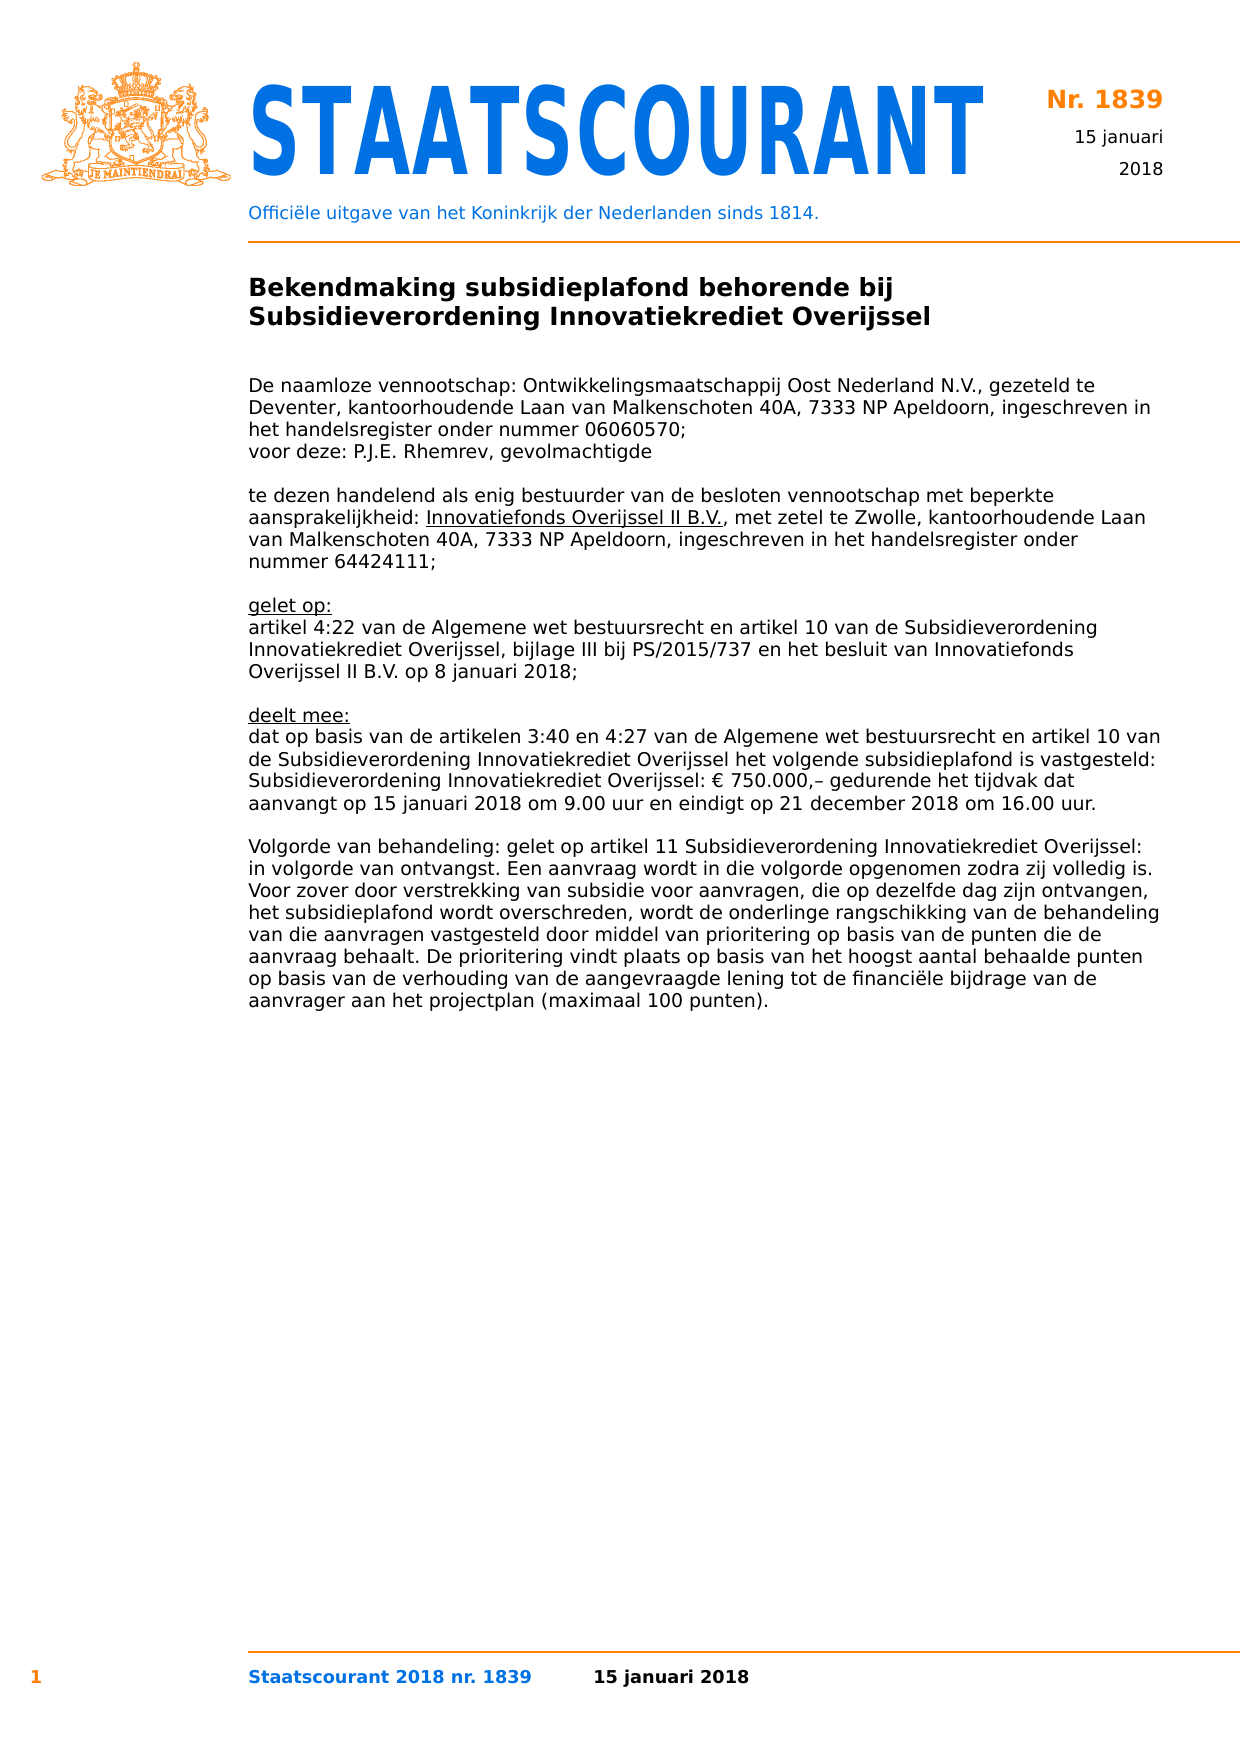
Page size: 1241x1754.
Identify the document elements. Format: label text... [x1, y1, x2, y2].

text deelt mee: [248, 704, 1163, 726]
table_cell Officiële uitgave van het Koninkrijk der Nederlanden sinds 1814. [248, 203, 1240, 241]
picture [41, 62, 231, 186]
table_header [25, 62, 248, 241]
text te dezen handelend als enig bestuurder van de besloten vennootschap met beperkte aansprakelijkheid: Innovatiefonds Overijssel II B.V., met zetel te Zwolle, kantoorhoudende Laan van Malkenschoten 40A, 7333 NP Apeldoorn, ingeschreven in het handelsregister onder nummer 64424111; [248, 485, 1163, 573]
table_cell 15 januari [998, 121, 1240, 153]
table_header Nr. 1839 [998, 62, 1240, 121]
text artikel 4:22 van de Algemene wet bestuursrecht en artikel 10 van de Subsidieverordening Innovatiekrediet Overijssel, bijlage III bij PS/2015/737 en het besluit van Innovatiefonds Overijssel II B.V. op 8 januari 2018; [248, 617, 1163, 683]
text Subsidieverordening Innovatiekrediet Overijssel: € 750.000,– gedurende het tijdvak dat aanvangt op 15 januari 2018 om 9.00 uur en eindigt op 21 december 2018 om 16.00 uur. [248, 770, 1163, 814]
text De naamloze vennootschap: Ontwikkelingsmaatschappij Oost Nederland N.V., gezeteld te Deventer, kantoorhoudende Laan van Malkenschoten 40A, 7333 NP Apeldoorn, ingeschreven in het handelsregister onder nummer 06060570; [248, 375, 1163, 441]
table_header STAATSCOURANT [248, 62, 998, 203]
text gelet op: [248, 595, 1163, 617]
table_cell 2018 [998, 153, 1240, 203]
text dat op basis van de artikelen 3:40 en 4:27 van de Algemene wet bestuursrecht en artikel 10 van de Subsidieverordening Innovatiekrediet Overijssel het volgende subsidieplafond is vastgesteld: [248, 726, 1163, 770]
subtitle Bekendmaking subsidieplafond behorende bij Subsidieverordening Innovatiekrediet Overijssel [248, 273, 1163, 331]
text voor deze: P.J.E. Rhemrev, gevolmachtigde [248, 441, 1163, 463]
text Volgorde van behandeling: gelet op artikel 11 Subsidieverordening Innovatiekrediet Overijssel: in volgorde van ontvangst. Een aanvraag wordt in die volgorde opgenomen zodra zij volledig is. Voor zover door verstrekking van subsidie voor aanvragen, die op dezelfde dag zijn ontvangen, het subsidieplafond wordt overschreden, wordt de onderlinge rangschikking van de behandeling van die aanvragen vastgesteld door middel van prioritering op basis van de punten die de aanvraag behaalt. De prioritering vindt plaats op basis van het hoogst aantal behaalde punten op basis van de verhouding van de aangevraagde lening tot de financiële bijdrage van de aanvrager aan het projectplan (maximaal 100 punten). [248, 836, 1163, 1012]
